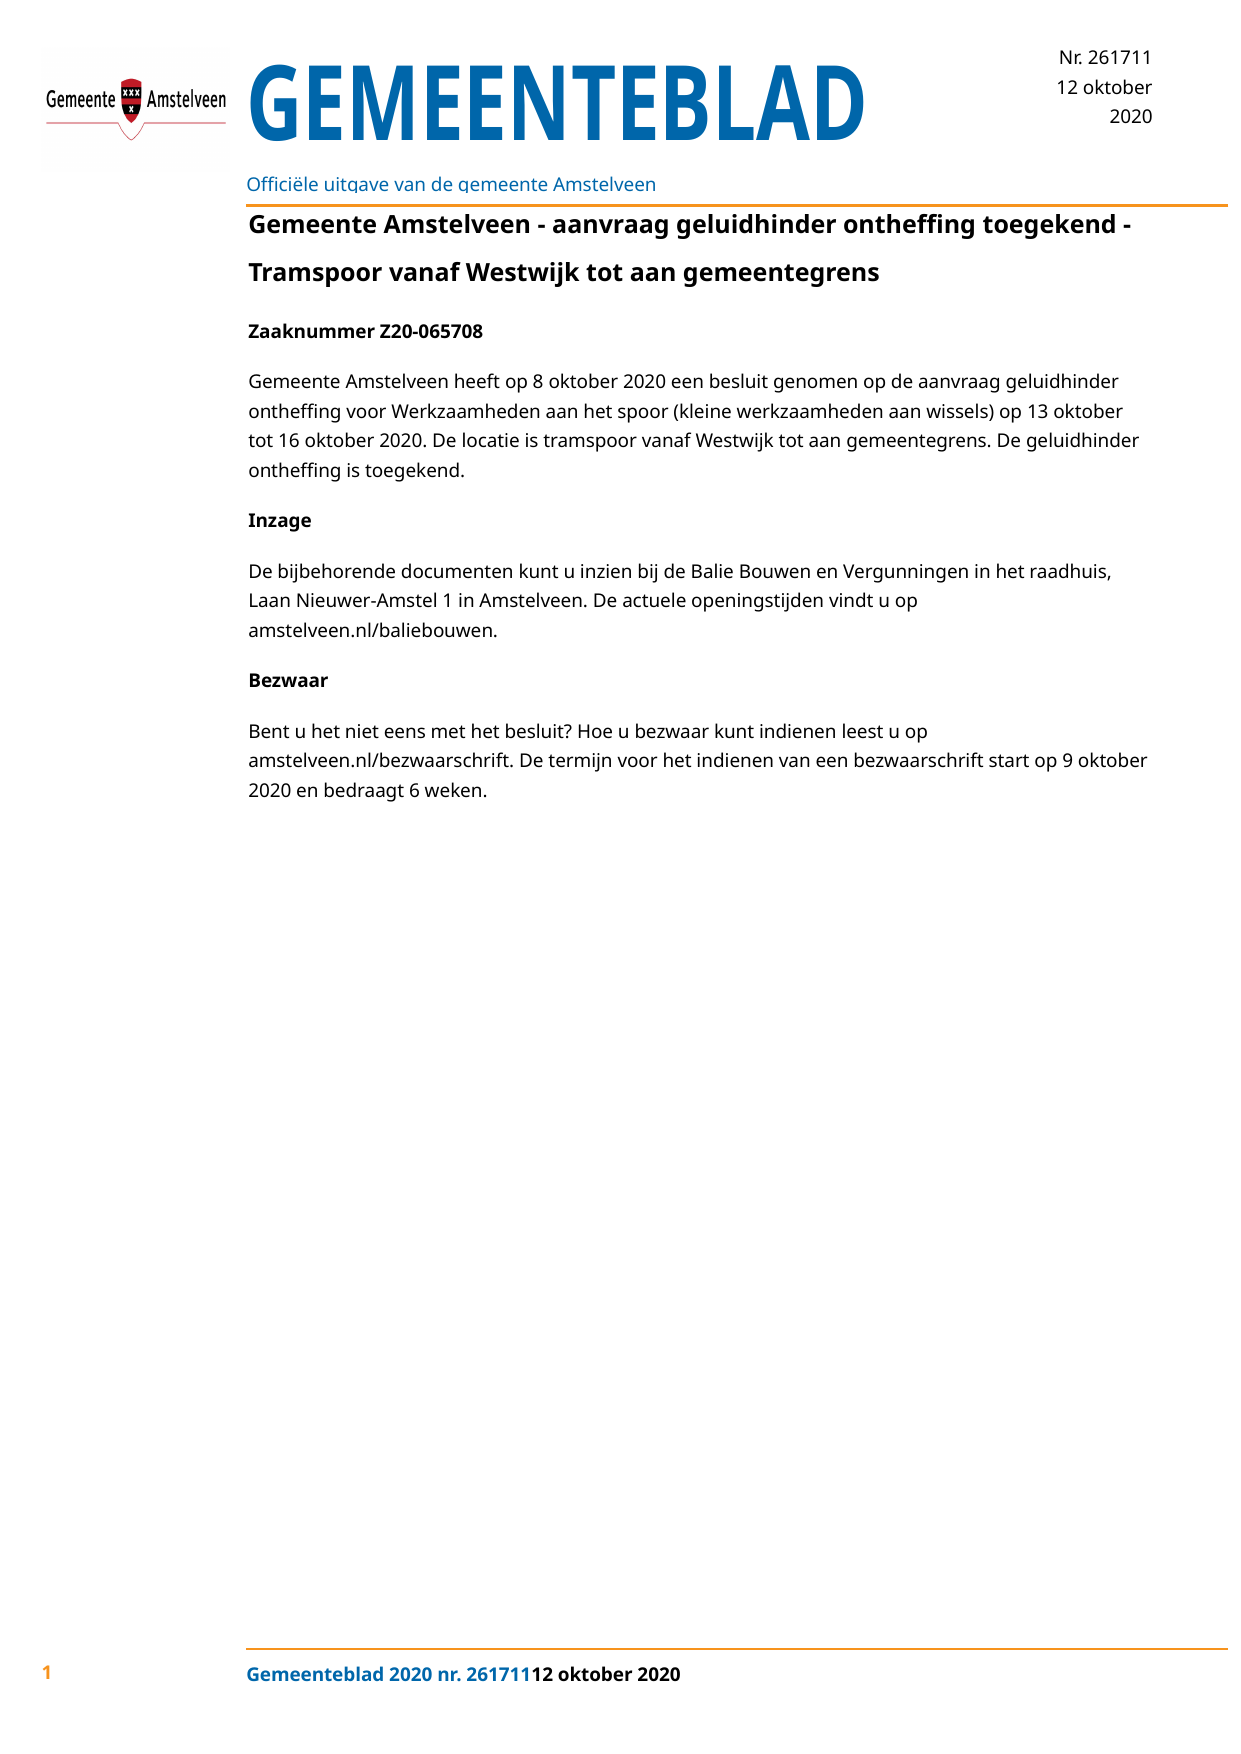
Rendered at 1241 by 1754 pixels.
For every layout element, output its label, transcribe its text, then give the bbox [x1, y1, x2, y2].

text De bijbehorende documenten kunt u inzien bij de Balie Bouwen en Vergunningen in het raadhuis, Laan Nieuwer-Amstel 1 in Amstelveen. De actuele openingstijden vindt u op amstelveen.nl/baliebouwen. [248, 558, 1152, 643]
text Inzage [248, 507, 1152, 533]
text Gemeente Amstelveen heeft op 8 oktober 2020 een besluit genomen op de aanvraag geluidhinder ontheffing voor Werkzaamheden aan het spoor (kleine werkzaamheden aan wissels) op 13 oktober tot 16 oktober 2020. De locatie is tramspoor vanaf Westwijk tot aan gemeentegrens. De geluidhinder ontheffing is toegekend. [248, 368, 1152, 483]
text Zaaknummer Z20-065708 [248, 318, 1152, 344]
text Bezwaar [248, 667, 1152, 693]
text Gemeente Amstelveen - aanvraag geluidhinder ontheffing toegekend - Tramspoor vanaf Westwijk tot aan gemeentegrens [248, 207, 1152, 288]
text Bent u het niet eens met het besluit? Hoe u bezwaar kunt indienen leest u op amstelveen.nl/bezwaarschrift. De termijn voor het indienen van een bezwaarschrift start op 9 oktober 2020 en bedraagt 6 weken. [248, 718, 1152, 803]
picture [41, 47, 231, 172]
